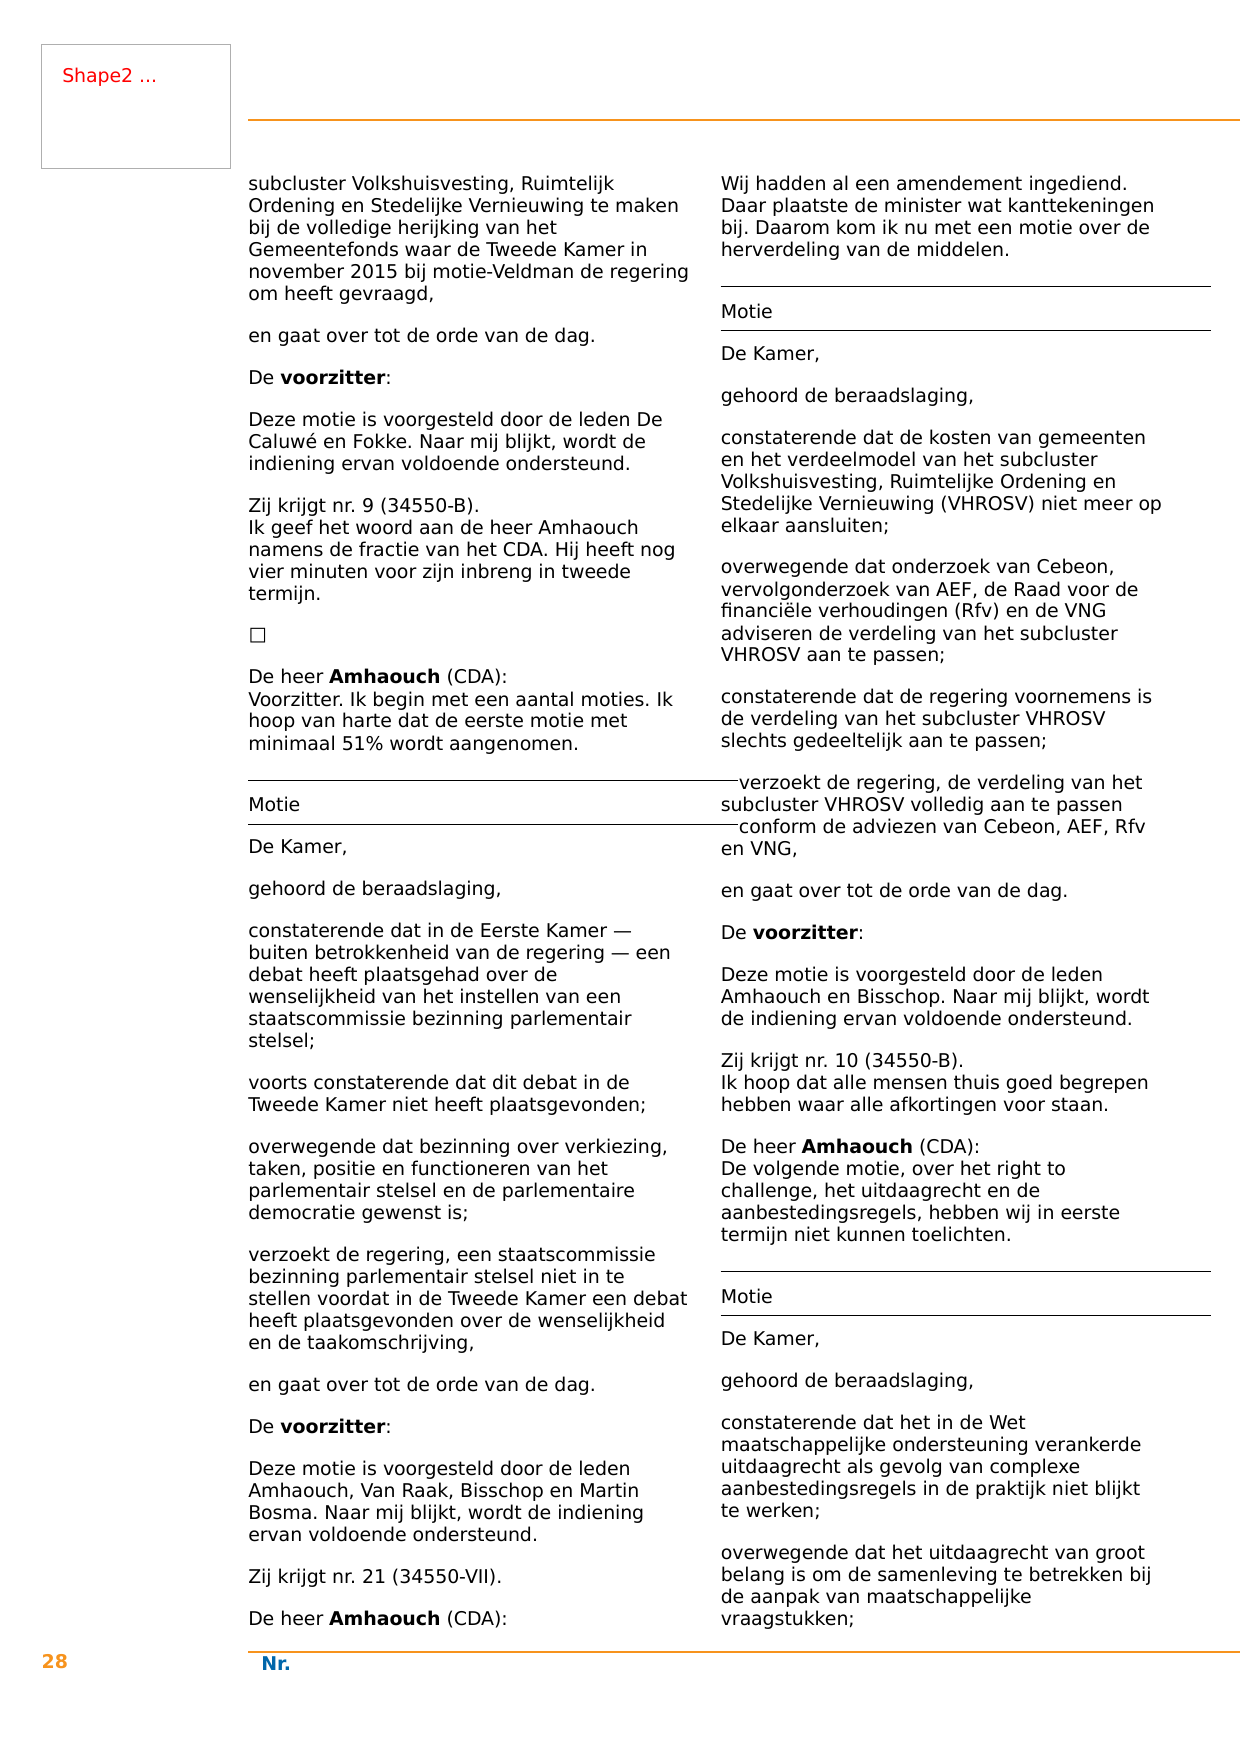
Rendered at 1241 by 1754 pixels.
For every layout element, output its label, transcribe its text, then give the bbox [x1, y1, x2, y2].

text Wij hadden al een amendement ingediend. Daar plaatste de minister wat kanttekeningen bij. Daarom kom ik nu met een motie over de herverdeling van de middelen. [721, 173, 1163, 261]
text De voorzitter: [248, 367, 691, 389]
text Zij krijgt nr. 10 (34550-B). [721, 1050, 1163, 1072]
text Deze motie is voorgesteld door de leden Amhaouch en Bisschop. Naar mij blijkt, wordt de indiening ervan voldoende ondersteund. [721, 964, 1163, 1030]
text gehoord de beraadslaging, [721, 384, 1163, 407]
text gehoord de beraadslaging, [721, 1370, 1163, 1392]
text De voorzitter: [248, 1416, 691, 1438]
text Deze motie is voorgesteld door de leden Amhaouch, Van Raak, Bisschop en Martin Bosma. Naar mij blijkt, wordt de indiening ervan voldoende ondersteund. [248, 1458, 691, 1546]
text overwegende dat bezinning over verkiezing, taken, positie en functioneren van het parlementair stelsel en de parlementaire democratie gewenst is; [248, 1136, 691, 1224]
text De voorzitter: [721, 922, 1163, 944]
text Zij krijgt nr. 21 (34550-VII). [248, 1566, 691, 1588]
text verzoekt de regering, de verdeling van het subcluster VHROSV volledig aan te passen conform de adviezen van Cebeon, AEF, Rfv en VNG, [721, 772, 1163, 860]
text voorts constaterende dat dit debat in de Tweede Kamer niet heeft plaatsgevonden; [248, 1072, 691, 1116]
text subcluster Volkshuisvesting, Ruimtelijk Ordening en Stedelijke Vernieuwing te maken bij de volledige herijking van het Gemeentefonds waar de Tweede Kamer in november 2015 bij motie-Veldman de regering om heeft gevraagd, [248, 173, 691, 305]
text gehoord de beraadslaging, [248, 878, 691, 900]
text constaterende dat de regering voornemens is de verdeling van het subcluster VHROSV slechts gedeeltelijk aan te passen; [721, 686, 1163, 752]
text Ik hoop dat alle mensen thuis goed begrepen hebben waar alle afkortingen voor staan. [721, 1072, 1163, 1116]
text De Kamer, [721, 1328, 1163, 1350]
text De Kamer, [721, 343, 1163, 364]
text De heer Amhaouch (CDA): [248, 1608, 691, 1630]
text en gaat over tot de orde van de dag. [248, 325, 691, 347]
text constaterende dat de kosten van gemeenten en het verdeelmodel van het subcluster Volkshuisvesting, Ruimtelijke Ordening en Stedelijke Vernieuwing (VHROSV) niet meer op elkaar aansluiten; [721, 427, 1163, 536]
text Motie [721, 1286, 1163, 1308]
text ⬜ [248, 624, 691, 646]
text verzoekt de regering, een staatscommissie bezinning parlementair stelsel niet in te stellen voordat in de Tweede Kamer een debat heeft plaatsgevonden over de wenselijkheid en de taakomschrijving, [248, 1244, 691, 1354]
text constaterende dat het in de Wet maatschappelijke ondersteuning verankerde uitdaagrecht als gevolg van complexe aanbestedingsregels in de praktijk niet blijkt te werken; [721, 1412, 1163, 1522]
text Zij krijgt nr. 9 (34550-B). [248, 494, 691, 517]
text constaterende dat in de Eerste Kamer — buiten betrokkenheid van de regering — een debat heeft plaatsgehad over de wenselijkheid van het instellen van een staatscommissie bezinning parlementair stelsel; [248, 920, 691, 1052]
text Voorzitter. Ik begin met een aantal moties. Ik hoop van harte dat de eerste motie met minimaal 51% wordt aangenomen. [248, 688, 691, 754]
text overwegende dat het uitdaagrecht van groot belang is om de samenleving te betrekken bij de aanpak van maatschappelijke vraagstukken; [721, 1542, 1163, 1629]
text De heer Amhaouch (CDA): [721, 1136, 1163, 1158]
text De volgende motie, over het right to challenge, het uitdaagrecht en de aanbestedingsregels, hebben wij in eerste termijn niet kunnen toelichten. [721, 1158, 1163, 1246]
text overwegende dat onderzoek van Cebeon, vervolgonderzoek van AEF, de Raad voor de financiële verhoudingen (Rfv) en de VNG adviseren de verdeling van het subcluster VHROSV aan te passen; [721, 556, 1163, 666]
text Motie [721, 301, 1163, 323]
text Ik geef het woord aan de heer Amhaouch namens de fractie van het CDA. Hij heeft nog vier minuten voor zijn inbreng in tweede termijn. [248, 517, 691, 604]
text en gaat over tot de orde van de dag. [721, 880, 1163, 902]
text Deze motie is voorgesteld door de leden De Caluwé en Fokke. Naar mij blijkt, wordt de indiening ervan voldoende ondersteund. [248, 409, 691, 474]
text Motie [248, 794, 691, 816]
text en gaat over tot de orde van de dag. [248, 1374, 691, 1396]
text De Kamer, [248, 836, 691, 858]
text De heer Amhaouch (CDA): [248, 666, 691, 688]
